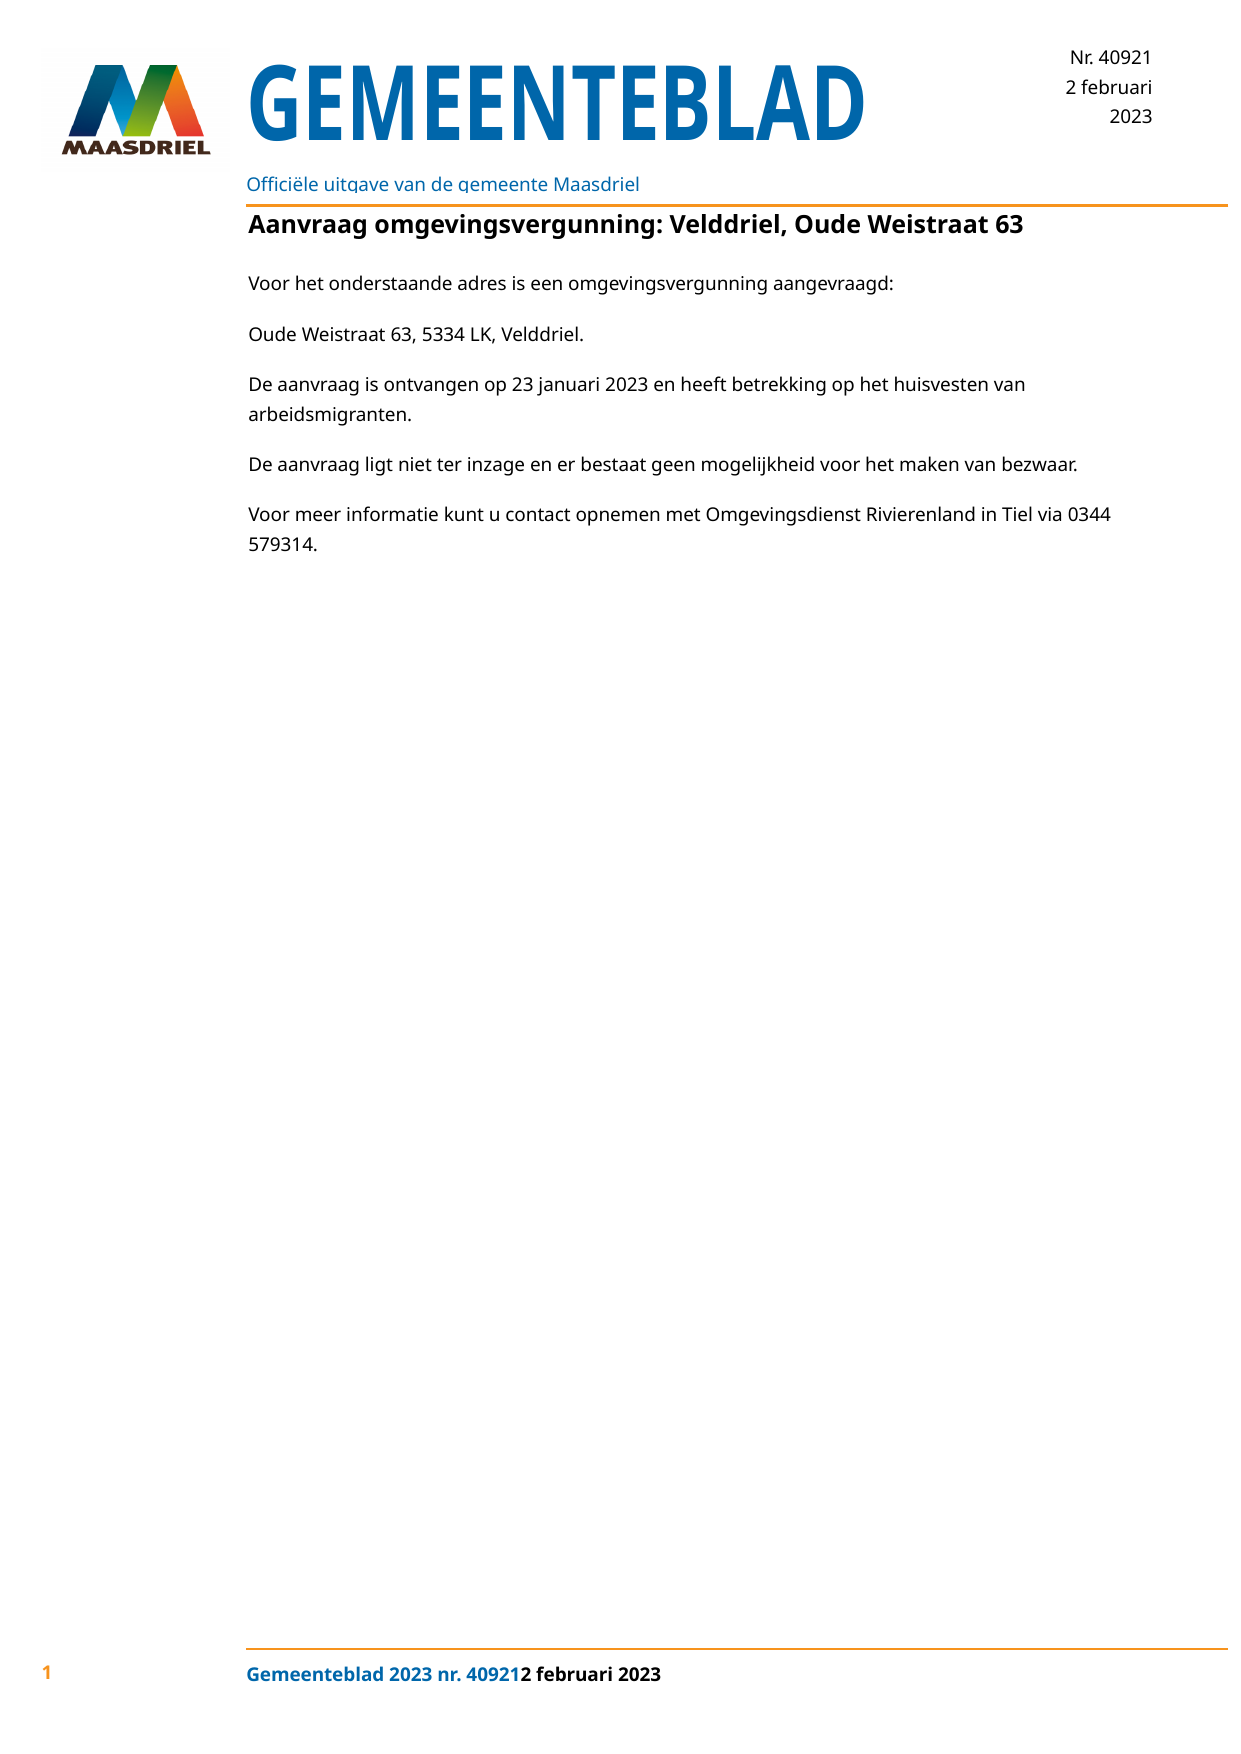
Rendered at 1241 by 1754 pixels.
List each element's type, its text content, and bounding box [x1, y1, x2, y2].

text De aanvraag ligt niet ter inzage en er bestaat geen mogelijkheid voor het maken van bezwaar. [248, 451, 1152, 477]
picture [41, 47, 231, 172]
text De aanvraag is ontvangen op 23 januari 2023 en heeft betrekking op het huisvesten van arbeidsmigranten. [248, 371, 1152, 426]
text Oude Weistraat 63, 5334 LK, Velddriel. [248, 321, 1152, 346]
text Voor het onderstaande adres is een omgevingsvergunning aangevraagd: [248, 270, 1152, 296]
text Voor meer informatie kunt u contact opnemen met Omgevingsdienst Rivierenland in Tiel via 0344 579314. [248, 502, 1152, 557]
text Aanvraag omgevingsvergunning: Velddriel, Oude Weistraat 63 [248, 207, 1152, 241]
